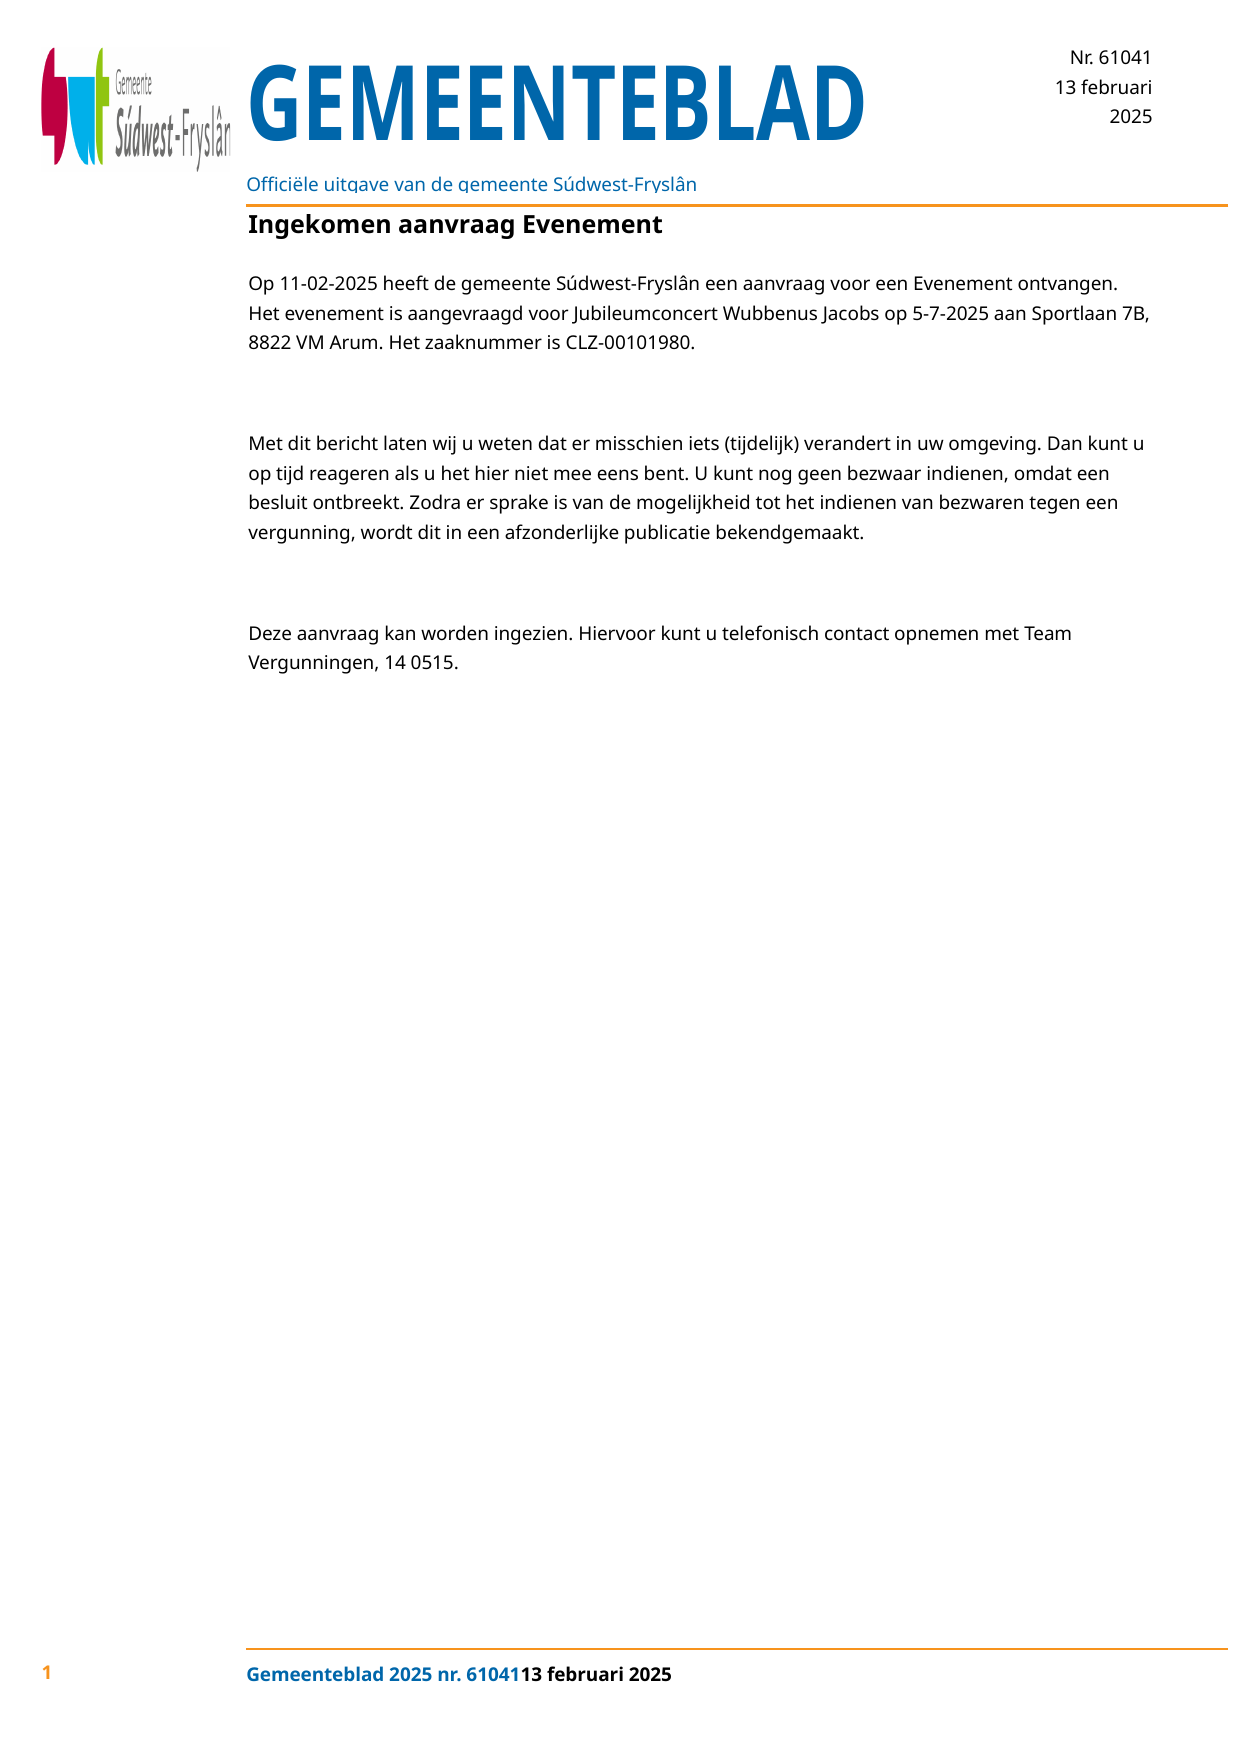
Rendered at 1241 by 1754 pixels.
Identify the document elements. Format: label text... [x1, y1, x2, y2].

text Ingekomen aanvraag Evenement [248, 207, 1152, 241]
text Deze aanvraag kan worden ingezien. Hiervoor kunt u telefonisch contact opnemen met Team Vergunningen, 14 0515. [248, 620, 1152, 675]
text Op 11-02-2025 heeft de gemeente Súdwest-Fryslân een aanvraag voor een Evenement ontvangen. Het evenement is aangevraagd voor Jubileumconcert Wubbenus Jacobs op 5-7-2025 aan Sportlaan 7B, 8822 VM Arum. Het zaaknummer is CLZ-00101980. [248, 270, 1152, 355]
text Met dit bericht laten wij u weten dat er misschien iets (tijdelijk) verandert in uw omgeving. Dan kunt u op tijd reageren als u het hier niet mee eens bent. U kunt nog geen bezwaar indienen, omdat een besluit ontbreekt. Zodra er sprake is van de mogelijkheid tot het indienen van bezwaren tegen een vergunning, wordt dit in een afzonderlijke publicatie bekendgemaakt. [248, 430, 1152, 545]
picture [41, 47, 231, 172]
